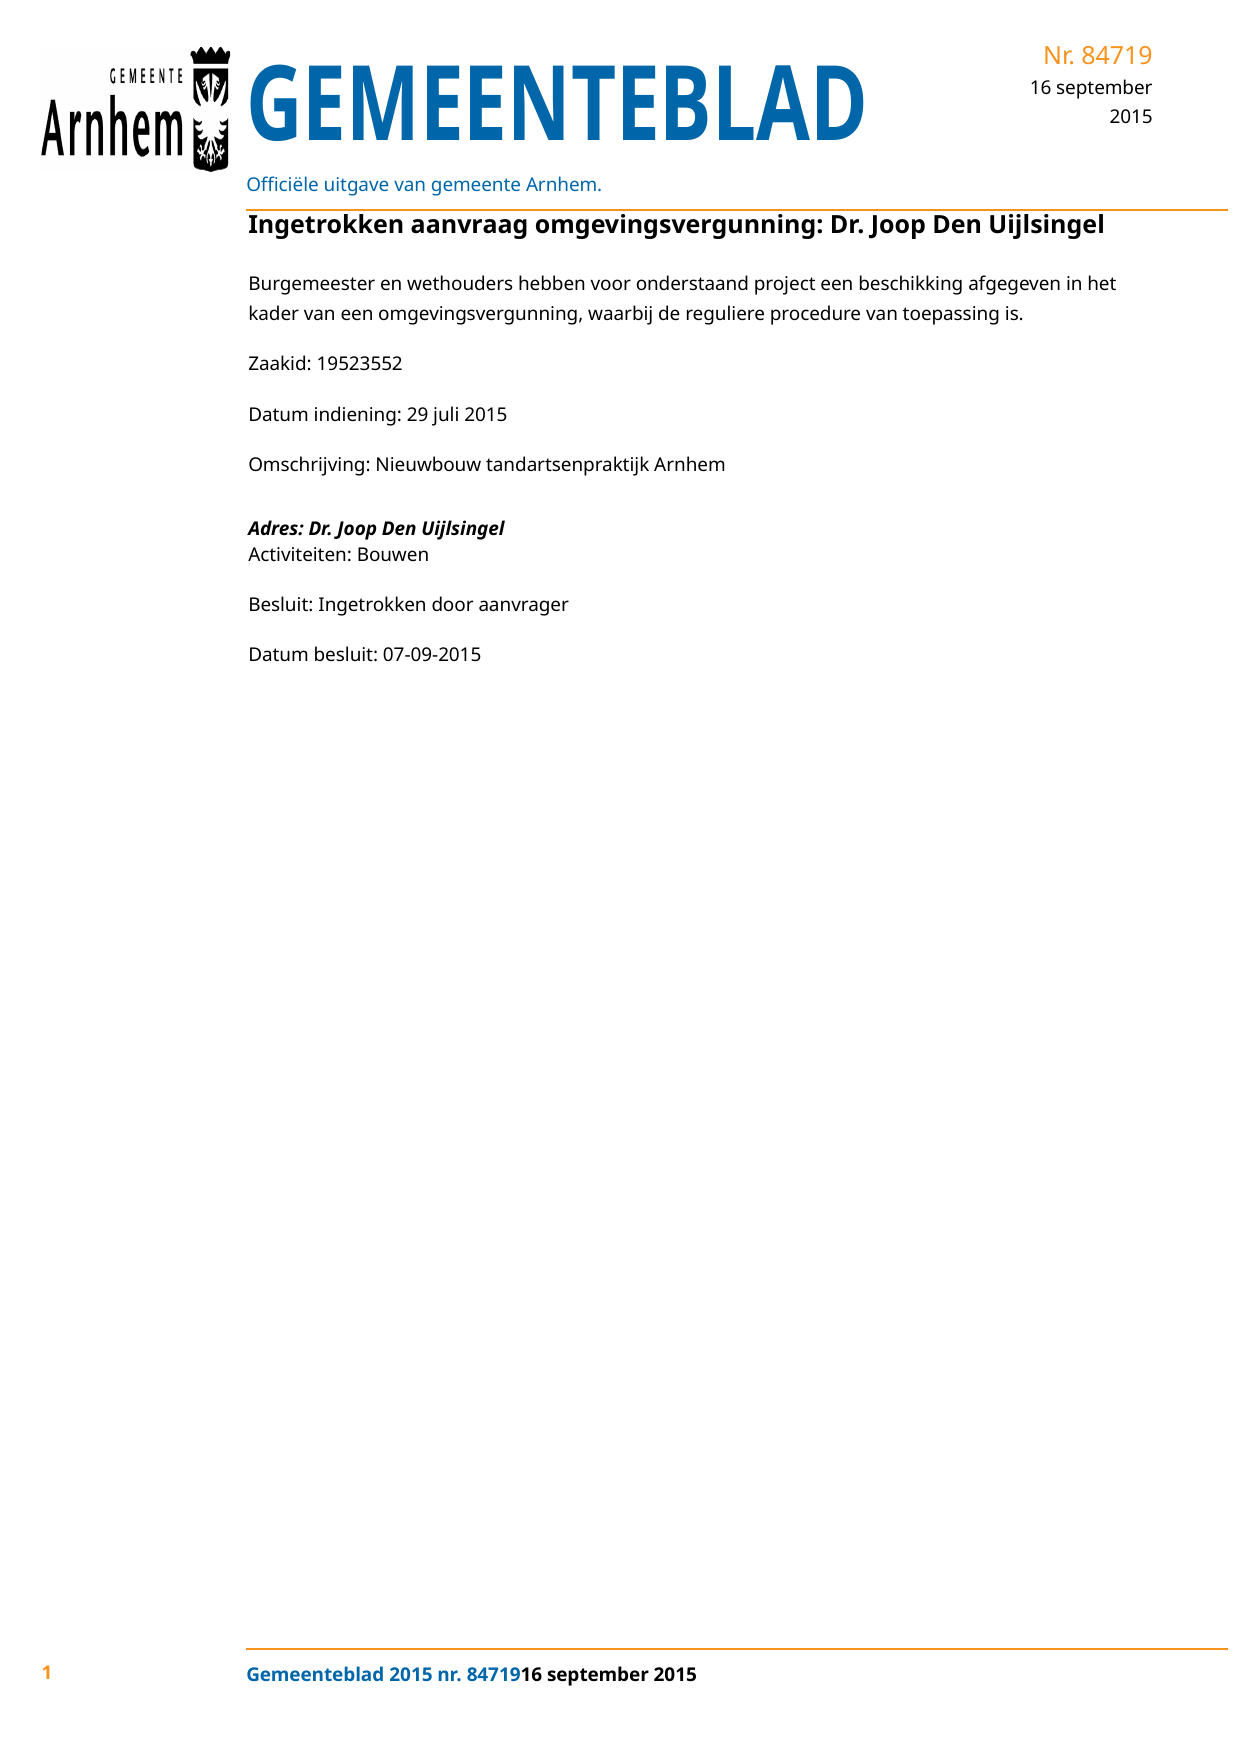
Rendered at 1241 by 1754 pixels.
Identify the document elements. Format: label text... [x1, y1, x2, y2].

text Besluit: Ingetrokken door aanvrager [248, 591, 1152, 617]
text Burgemeester en wethouders hebben voor onderstaand project een beschikking afgegeven in het kader van een omgevingsvergunning, waarbij de reguliere procedure van toepassing is. [248, 270, 1152, 326]
picture [41, 47, 231, 172]
text Activiteiten: Bouwen [248, 541, 1152, 567]
text Datum besluit: 07-09-2015 [248, 642, 1152, 667]
text Zaakid: 19523552 [248, 350, 1152, 376]
text Ingetrokken aanvraag omgevingsvergunning: Dr. Joop Den Uijlsingel [248, 211, 1152, 241]
text Adres: Dr. Joop Den Uijlsingel [248, 515, 1152, 541]
text Datum indiening: 29 juli 2015 [248, 401, 1152, 426]
text Omschrijving: Nieuwbouw tandartsenpraktijk Arnhem [248, 451, 1152, 477]
